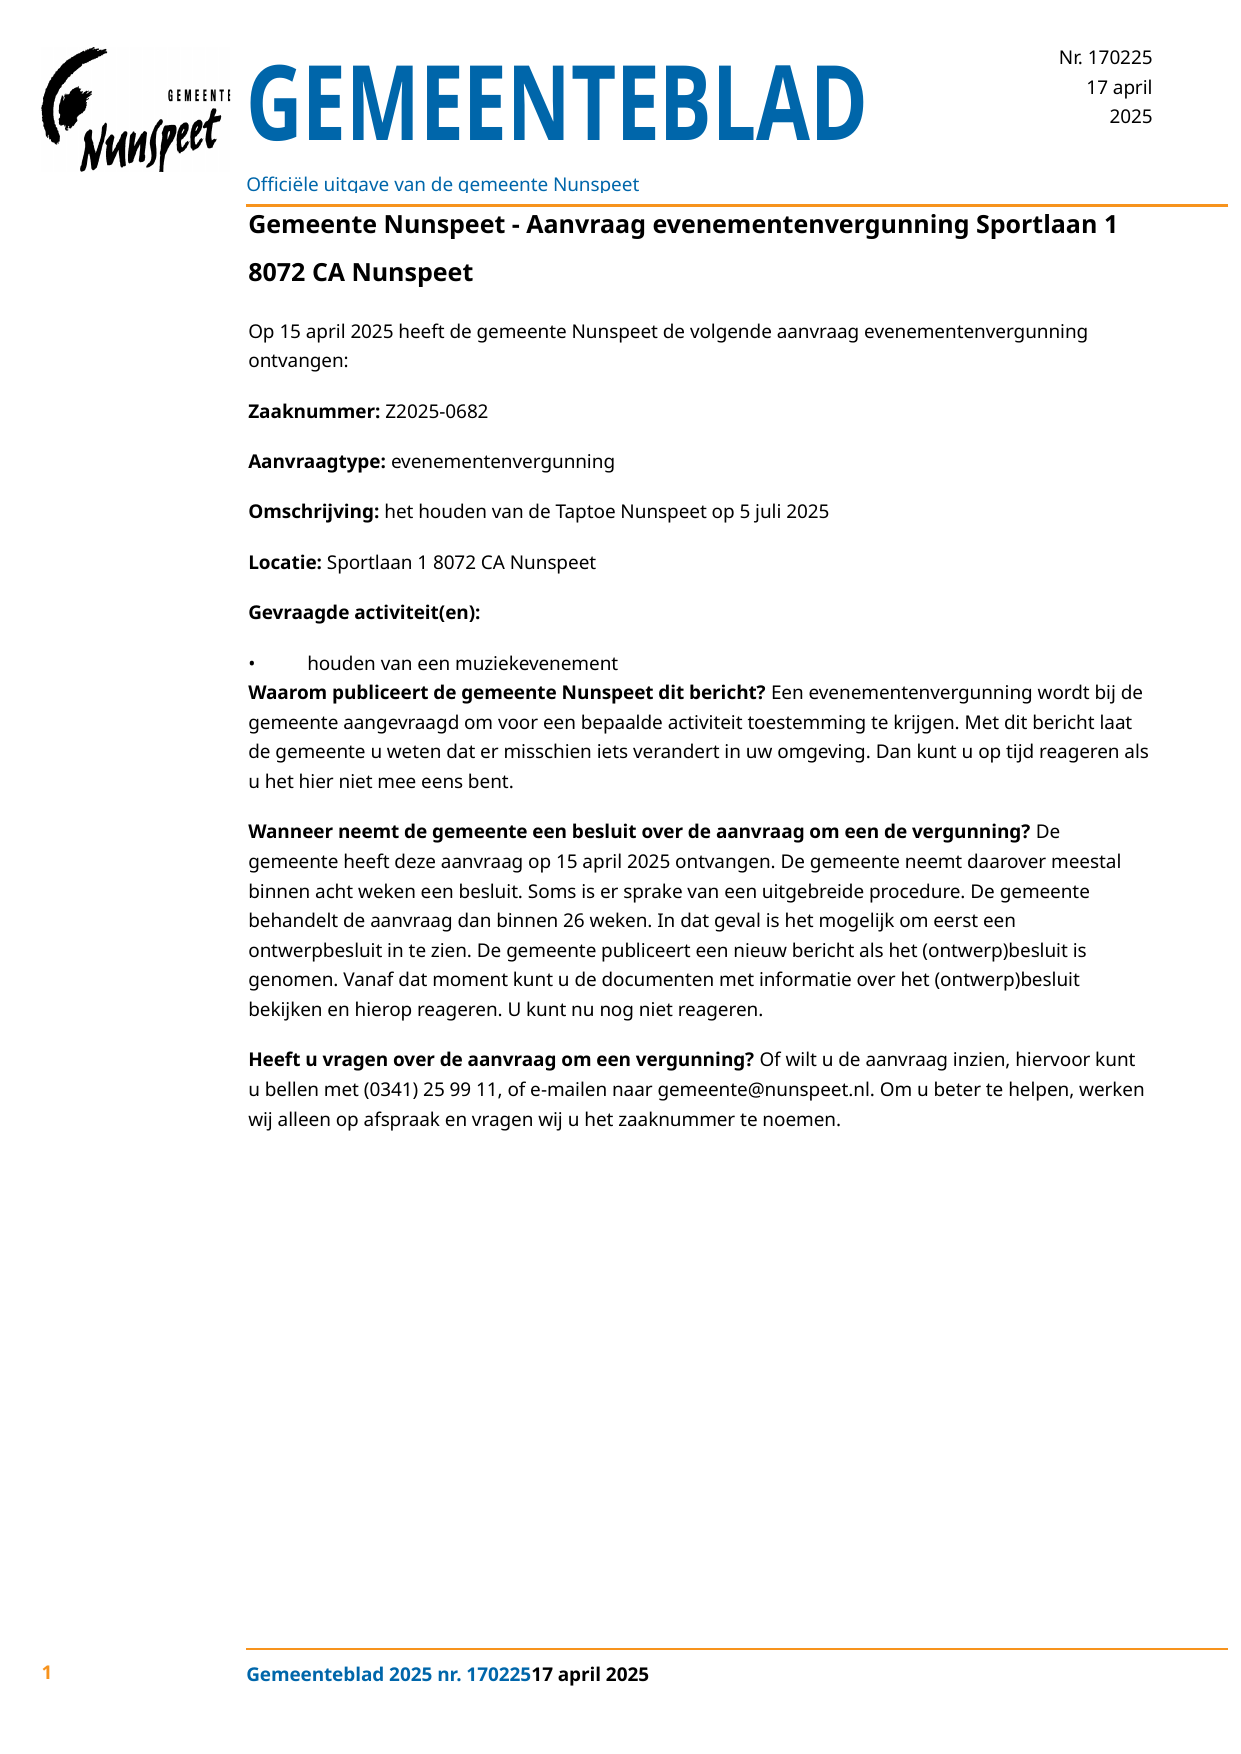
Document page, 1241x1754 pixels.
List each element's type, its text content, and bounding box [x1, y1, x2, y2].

text Aanvraagtype: evenementenvergunning [248, 448, 1152, 474]
text Zaaknummer: Z2025-0682 [248, 398, 1152, 424]
text Waarom publiceert de gemeente Nunspeet dit bericht? Een evenementenvergunning wordt bij de gemeente aangevraagd om voor een bepaalde activiteit toestemming te krijgen. Met dit bericht laat de gemeente u weten dat er misschien iets verandert in uw omgeving. Dan kunt u op tijd reageren als u het hier niet mee eens bent. [248, 679, 1152, 794]
text Heeft u vragen over de aanvraag om een vergunning? Of wilt u de aanvraag inzien, hiervoor kunt u bellen met (0341) 25 99 11, of e-mailen naar gemeente@nunspeet.nl. Om u beter te helpen, werken wij alleen op afspraak en vragen wij u het zaaknummer te noemen. [248, 1047, 1152, 1132]
text Gevraagde activiteit(en): [248, 599, 1152, 625]
text Omschrijving: het houden van de Taptoe Nunspeet op 5 juli 2025 [248, 499, 1152, 524]
text Locatie: Sportlaan 1 8072 CA Nunspeet [248, 549, 1152, 575]
picture [41, 47, 231, 172]
text Wanneer neemt de gemeente een besluit over de aanvraag om een de vergunning? De gemeente heeft deze aanvraag op 15 april 2025 ontvangen. De gemeente neemt daarover meestal binnen acht weken een besluit. Soms is er sprake van een uitgebreide procedure. De gemeente behandelt de aanvraag dan binnen 26 weken. In dat geval is het mogelijk om eerst een ontwerpbesluit in te zien. De gemeente publiceert een nieuw bericht als het (ontwerp)besluit is genomen. Vanaf dat moment kunt u de documenten met informatie over het (ontwerp)besluit bekijken en hierop reageren. U kunt nu nog niet reageren. [248, 819, 1152, 1022]
text Gemeente Nunspeet - Aanvraag evenementenvergunning Sportlaan 1 8072 CA Nunspeet [248, 207, 1152, 288]
list houden van een muziekevenement [248, 650, 1152, 676]
text Op 15 april 2025 heeft de gemeente Nunspeet de volgende aanvraag evenementenvergunning ontvangen: [248, 318, 1152, 373]
